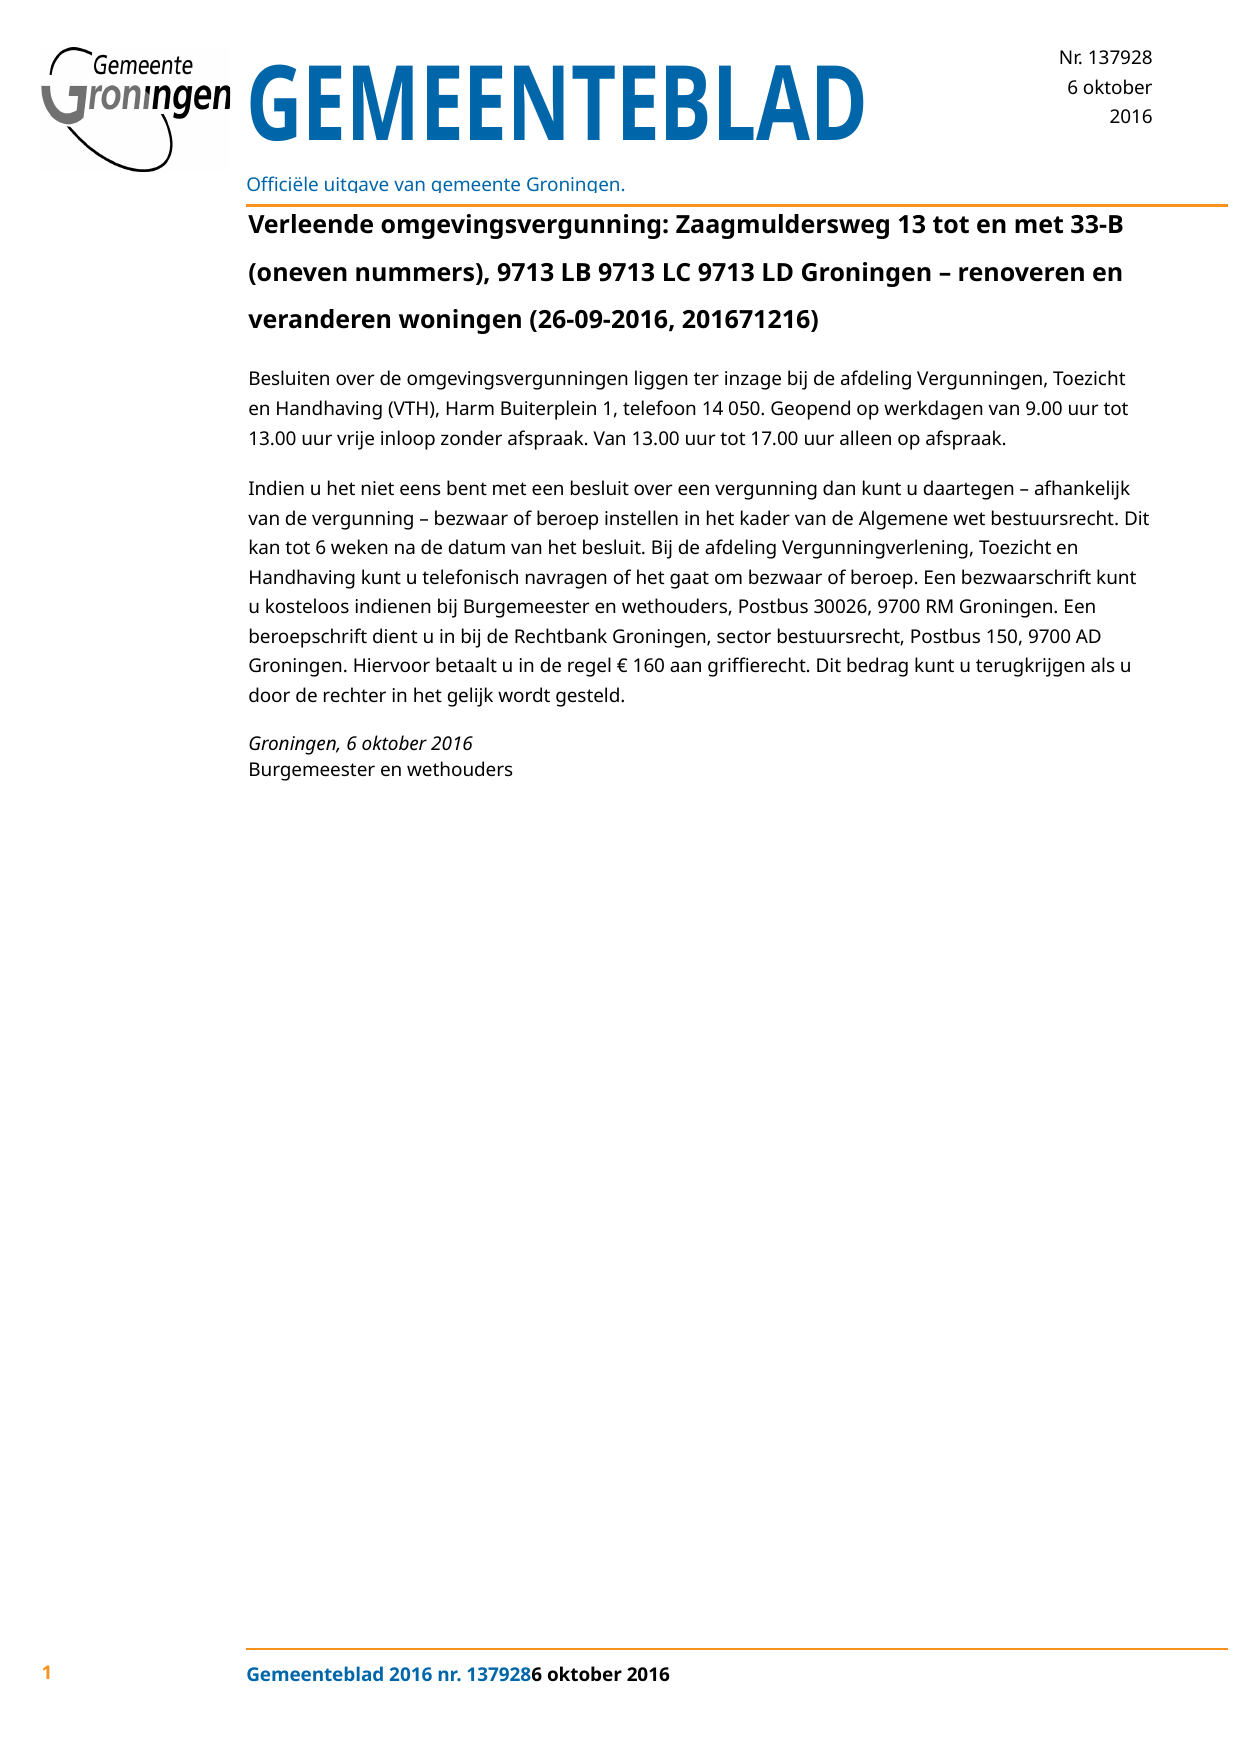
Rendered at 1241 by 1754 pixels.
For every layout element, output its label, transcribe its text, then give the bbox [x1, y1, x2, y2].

text Besluiten over de omgevingsvergunningen liggen ter inzage bij de afdeling Vergunningen, Toezicht en Handhaving (VTH), Harm Buiterplein 1, telefoon 14 050. Geopend op werkdagen van 9.00 uur tot 13.00 uur vrije inloop zonder afspraak. Van 13.00 uur tot 17.00 uur alleen op afspraak. [248, 366, 1152, 450]
text Verleende omgevingsvergunning: Zaagmuldersweg 13 tot en met 33-B (oneven nummers), 9713 LB 9713 LC 9713 LD Groningen – renoveren en veranderen woningen (26-09-2016, 201671216) [248, 207, 1152, 336]
text Burgemeester en wethouders [248, 756, 1152, 781]
picture [41, 47, 231, 172]
text Indien u het niet eens bent met een besluit over een vergunning dan kunt u daartegen – afhankelijk van de vergunning – bezwaar of beroep instellen in het kader van de Algemene wet bestuursrecht. Dit kan tot 6 weken na de datum van het besluit. Bij de afdeling Vergunningverlening, Toezicht en Handhaving kunt u telefonisch navragen of het gaat om bezwaar of beroep. Een bezwaarschrift kunt u kosteloos indienen bij Burgemeester en wethouders, Postbus 30026, 9700 RM Groningen. Een beroepschrift dient u in bij de Rechtbank Groningen, sector bestuursrecht, Postbus 150, 9700 AD Groningen. Hiervoor betaalt u in de regel € 160 aan griffierecht. Dit bedrag kunt u terugkrijgen als u door de rechter in het gelijk wordt gesteld. [248, 475, 1152, 708]
text Groningen, 6 oktober 2016 [248, 730, 1152, 756]
